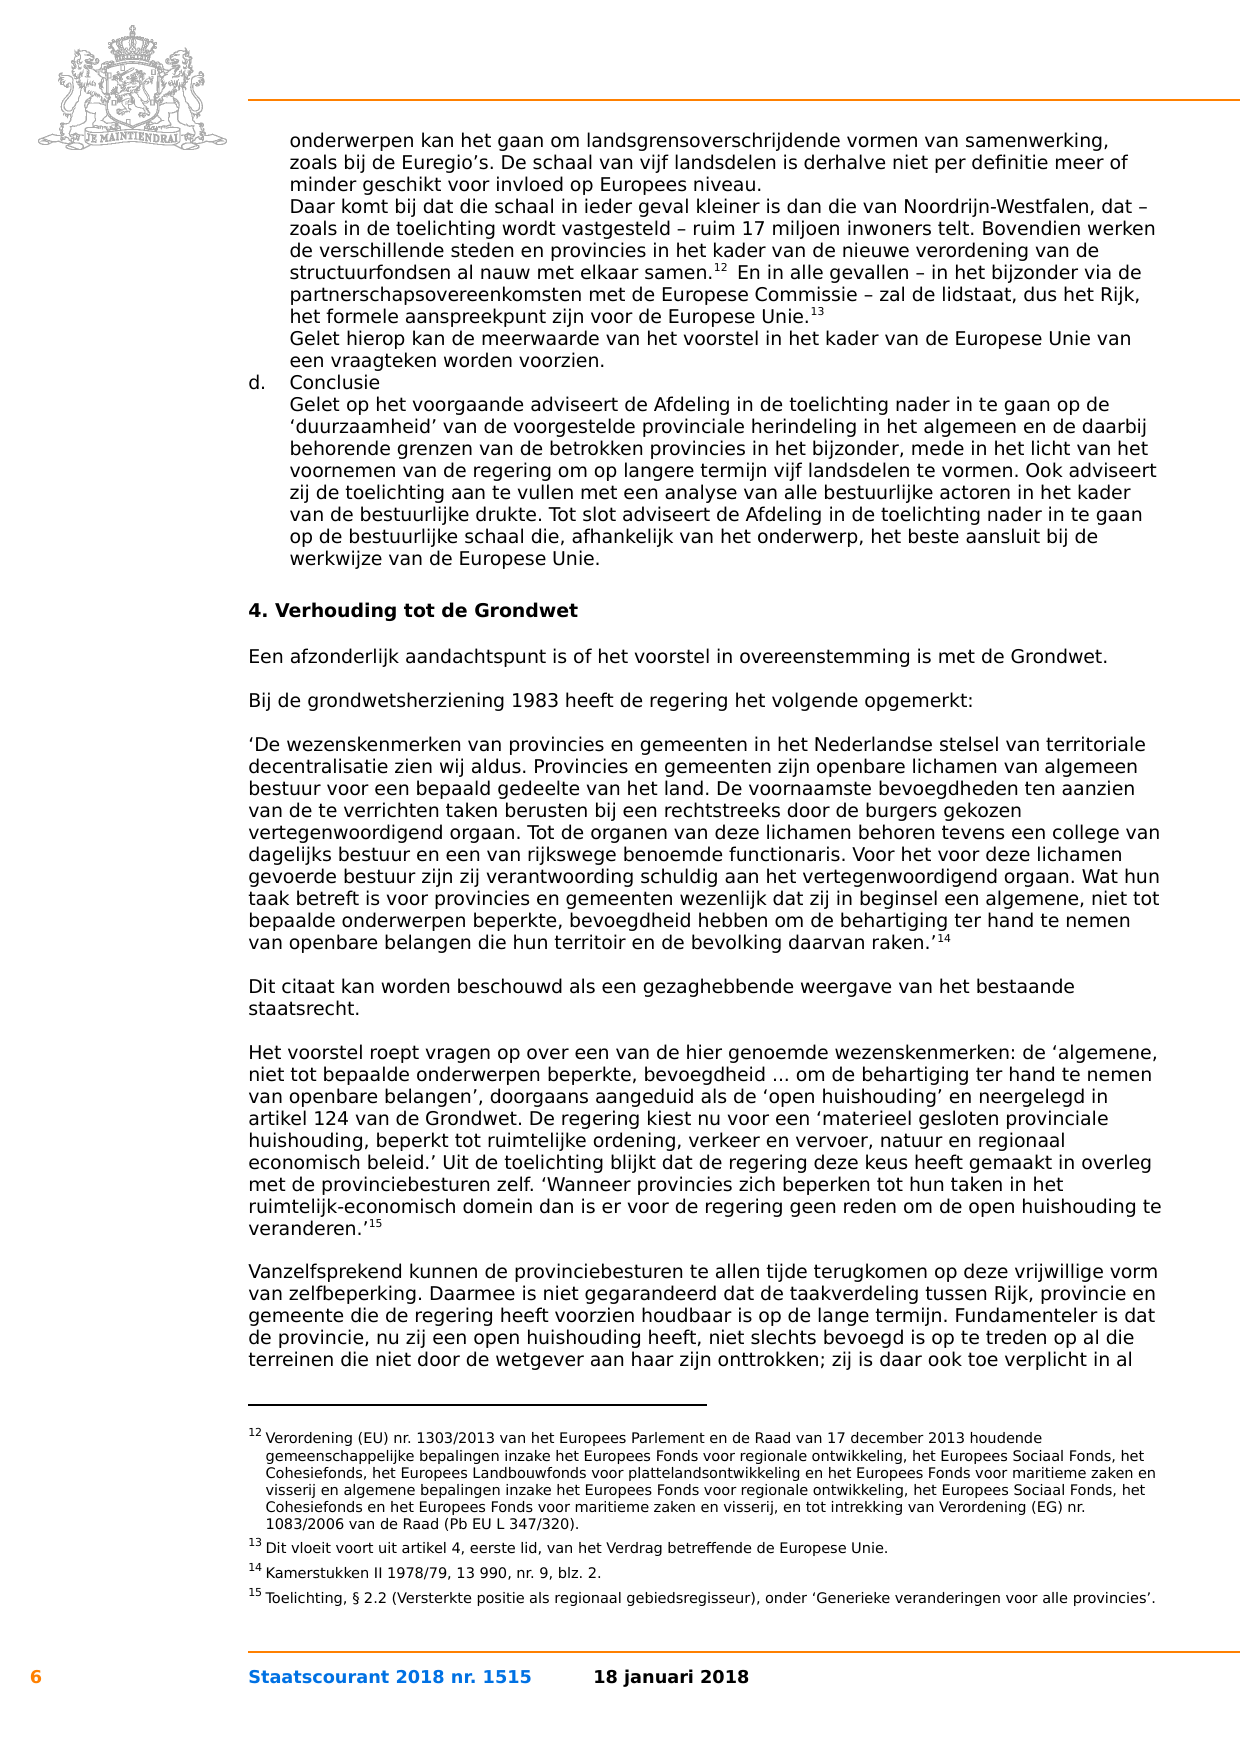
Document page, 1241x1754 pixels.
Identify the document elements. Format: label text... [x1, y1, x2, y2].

text Het voorstel roept vragen op over een van de hier genoemde wezenskenmerken: de ‘algemene, niet tot bepaalde onderwerpen beperkte, bevoegdheid ... om de behartiging ter hand te nemen van openbare belangen’, doorgaans aangeduid als de ‘open huishouding’ en neergelegd in artikel 124 van de Grondwet. De regering kiest nu voor een ‘materieel gesloten provinciale huishouding, beperkt tot ruimtelijke ordening, verkeer en vervoer, natuur en regionaal economisch beleid.’ Uit de toelichting blijkt dat de regering deze keus heeft gemaakt in overleg met de provinciebesturen zelf. ‘Wanneer provincies zich beperken tot hun taken in het ruimtelijk-economisch domein dan is er voor de regering geen reden om de open huishouding te veranderen.’ [248, 1042, 1163, 1239]
subtitle 4. Verhouding tot de Grondwet [248, 599, 1163, 621]
text onderwerpen kan het gaan om landsgrensoverschrijdende vormen van samenwerking, zoals bij de Euregio’s. De schaal van vijf landsdelen is derhalve niet per definitie meer of minder geschikt voor invloed op Europees niveau. [289, 130, 1163, 196]
text Dit citaat kan worden beschouwd als een gezaghebbende weergave van het bestaande staatsrecht. [248, 976, 1163, 1020]
text Bij de grondwetsherziening 1983 heeft de regering het volgende opgemerkt: [248, 690, 1163, 712]
text Dit vloeit voort uit artikel 4, eerste lid, van het Verdrag betreffende de Europese Unie. [248, 1536, 1163, 1558]
text Verordening (EU) nr. 1303/2013 van het Europees Parlement en de Raad van 17 december 2013 houdende gemeenschappelijke bepalingen inzake het Europees Fonds voor regionale ontwikkeling, het Europees Sociaal Fonds, het Cohesiefonds, het Europees Landbouwfonds voor plattelandsontwikkeling en het Europees Fonds voor maritieme zaken en visserij en algemene bepalingen inzake het Europees Fonds voor regionale ontwikkeling, het Europees Sociaal Fonds, het Cohesiefonds en het Europees Fonds voor maritieme zaken en visserij, en tot intrekking van Verordening (EG) nr. 1083/2006 van de Raad (Pb EU L 347/320). [248, 1426, 1163, 1533]
text d. Conclusie [248, 372, 1163, 394]
text ‘De wezenskenmerken van provincies en gemeenten in het Nederlandse stelsel van territoriale decentralisatie zien wij aldus. Provincies en gemeenten zijn openbare lichamen van algemeen bestuur voor een bepaald gedeelte van het land. De voornaamste bevoegdheden ten aanzien van de te verrichten taken berusten bij een rechtstreeks door de burgers gekozen vertegenwoordigend orgaan. Tot de organen van deze lichamen behoren tevens een college van dagelijks bestuur en een van rijkswege benoemde functionaris. Voor het voor deze lichamen gevoerde bestuur zijn zij verantwoording schuldig aan het vertegenwoordigend orgaan. Wat hun taak betreft is voor provincies en gemeenten wezenlijk dat zij in beginsel een algemene, niet tot bepaalde onderwerpen beperkte, bevoegdheid hebben om de behartiging ter hand te nemen van openbare belangen die hun territoir en de bevolking daarvan raken.’ [248, 734, 1163, 954]
text Vanzelfsprekend kunnen de provinciebesturen te allen tijde terugkomen op deze vrijwillige vorm van zelfbeperking. Daarmee is niet gegarandeerd dat de taakverdeling tussen Rijk, provincie en gemeente die de regering heeft voorzien houdbaar is op de lange termijn. Fundamenteler is dat de provincie, nu zij een open huishouding heeft, niet slechts bevoegd is op te treden op al die terreinen die niet door de wetgever aan haar zijn onttrokken; zij is daar ook toe verplicht in al [248, 1261, 1163, 1371]
text Gelet hierop kan de meerwaarde van het voorstel in het kader van de Europese Unie van een vraagteken worden voorzien. [289, 328, 1163, 372]
text Toelichting, § 2.2 (Versterkte positie als regionaal gebiedsregisseur), onder ‘Generieke veranderingen voor alle provincies’. [248, 1586, 1163, 1608]
text Daar komt bij dat die schaal in ieder geval kleiner is dan die van Noordrijn-Westfalen, dat – zoals in de toelichting wordt vastgesteld – ruim 17 miljoen inwoners telt. Bovendien werken de verschillende steden en provincies in het kader van de nieuwe verordening van de structuurfondsen al nauw met elkaar samen. En in alle gevallen – in het bijzonder via de partnerschapsovereenkomsten met de Europese Commissie – zal de lidstaat, dus het Rijk, het formele aanspreekpunt zijn voor de Europese Unie. [289, 196, 1163, 328]
text Een afzonderlijk aandachtspunt is of het voorstel in overeenstemming is met de Grondwet. [248, 646, 1163, 668]
text Kamerstukken II 1978/79, 13 990, nr. 9, blz. 2. [248, 1561, 1163, 1583]
text Gelet op het voorgaande adviseert de Afdeling in de toelichting nader in te gaan op de ‘duurzaamheid’ van de voorgestelde provinciale herindeling in het algemeen en de daarbij behorende grenzen van de betrokken provincies in het bijzonder, mede in het licht van het voornemen van de regering om op langere termijn vijf landsdelen te vormen. Ook adviseert zij de toelichting aan te vullen met een analyse van alle bestuurlijke actoren in het kader van de bestuurlijke drukte. Tot slot adviseert de Afdeling in de toelichting nader in te gaan op de bestuurlijke schaal die, afhankelijk van het onderwerp, het beste aansluit bij de werkwijze van de Europese Unie. [289, 394, 1163, 569]
picture [38, 25, 227, 150]
